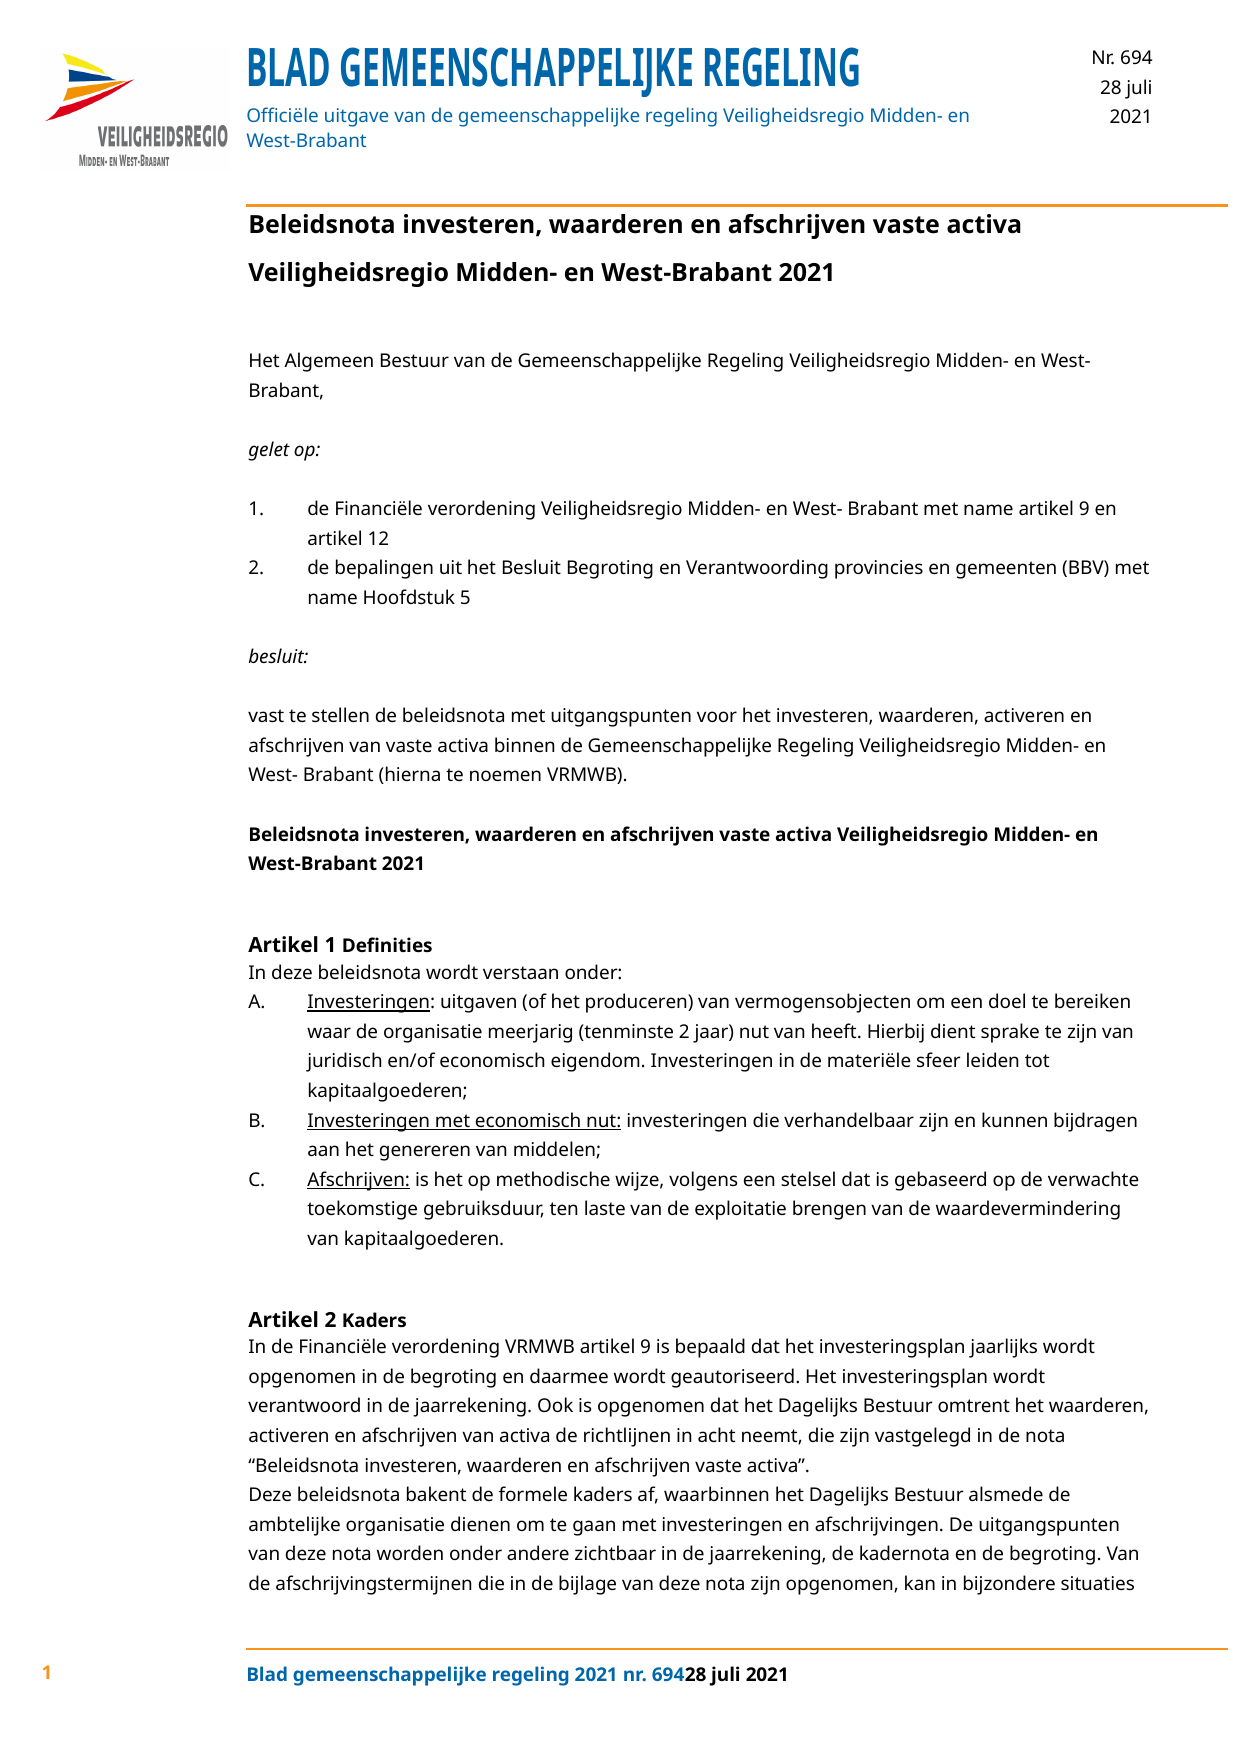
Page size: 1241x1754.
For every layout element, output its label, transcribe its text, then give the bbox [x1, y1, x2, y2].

text Artikel 2 Kaders [248, 1305, 1152, 1333]
list de Financiële verordening Veiligheidsregio Midden- en West- Brabant met name artikel 9 en artikel 12 [248, 495, 1152, 551]
text Beleidsnota investeren, waarderen en afschrijven vaste activa Veiligheidsregio Midden- en West-Brabant 2021 [248, 821, 1152, 876]
list Investeringen: uitgaven (of het produceren) van vermogensobjecten om een doel te bereiken waar de organisatie meerjarig (tenminste 2 jaar) nut van heeft. Hierbij dient sprake te zijn van juridisch en/of economisch eigendom. Investeringen in de materiële sfeer leiden tot kapitaalgoederen; [248, 988, 1152, 1103]
text besluit: [248, 643, 1152, 669]
picture [41, 47, 231, 172]
text In de Financiële verordening VRMWB artikel 9 is bepaald dat het investeringsplan jaarlijks wordt opgenomen in de begroting en daarmee wordt geautoriseerd. Het investeringsplan wordt verantwoord in de jaarrekening. Ook is opgenomen dat het Dagelijks Bestuur omtrent het waarderen, activeren en afschrijven van activa de richtlijnen in acht neemt, die zijn vastgelegd in de nota “Beleidsnota investeren, waarderen en afschrijven vaste activa”. [248, 1333, 1152, 1478]
text Beleidsnota investeren, waarderen en afschrijven vaste activa Veiligheidsregio Midden- en West-Brabant 2021 [248, 207, 1152, 288]
text Deze beleidsnota bakent de formele kaders af, waarbinnen het Dagelijks Bestuur alsmede de ambtelijke organisatie dienen om te gaan met investeringen en afschrijvingen. De uitgangspunten van deze nota worden onder andere zichtbaar in de jaarrekening, de kadernota en de begroting. Van de afschrijvingstermijnen die in de bijlage van deze nota zijn opgenomen, kan in bijzondere situaties [248, 1481, 1152, 1596]
text gelet op: [248, 436, 1152, 462]
text vast te stellen de beleidsnota met uitgangspunten voor het investeren, waarderen, activeren en afschrijven van vaste activa binnen de Gemeenschappelijke Regeling Veiligheidsregio Midden- en West- Brabant (hierna te noemen VRMWB). [248, 702, 1152, 787]
text In deze beleidsnota wordt verstaan onder: [248, 959, 1152, 984]
text Het Algemeen Bestuur van de Gemeenschappelijke Regeling Veiligheidsregio Midden- en West-Brabant, [248, 347, 1152, 403]
text Artikel 1 Definities [248, 930, 1152, 959]
list de bepalingen uit het Besluit Begroting en Verantwoording provincies en gemeenten (BBV) met name Hoofdstuk 5 [248, 554, 1152, 610]
list Afschrijven: is het op methodische wijze, volgens een stelsel dat is gebaseerd op de verwachte toekomstige gebruiksduur, ten laste van de exploitatie brengen van de waardevermindering van kapitaalgoederen. [248, 1166, 1152, 1251]
list Investeringen met economisch nut: investeringen die verhandelbaar zijn en kunnen bijdragen aan het genereren van middelen; [248, 1107, 1152, 1162]
